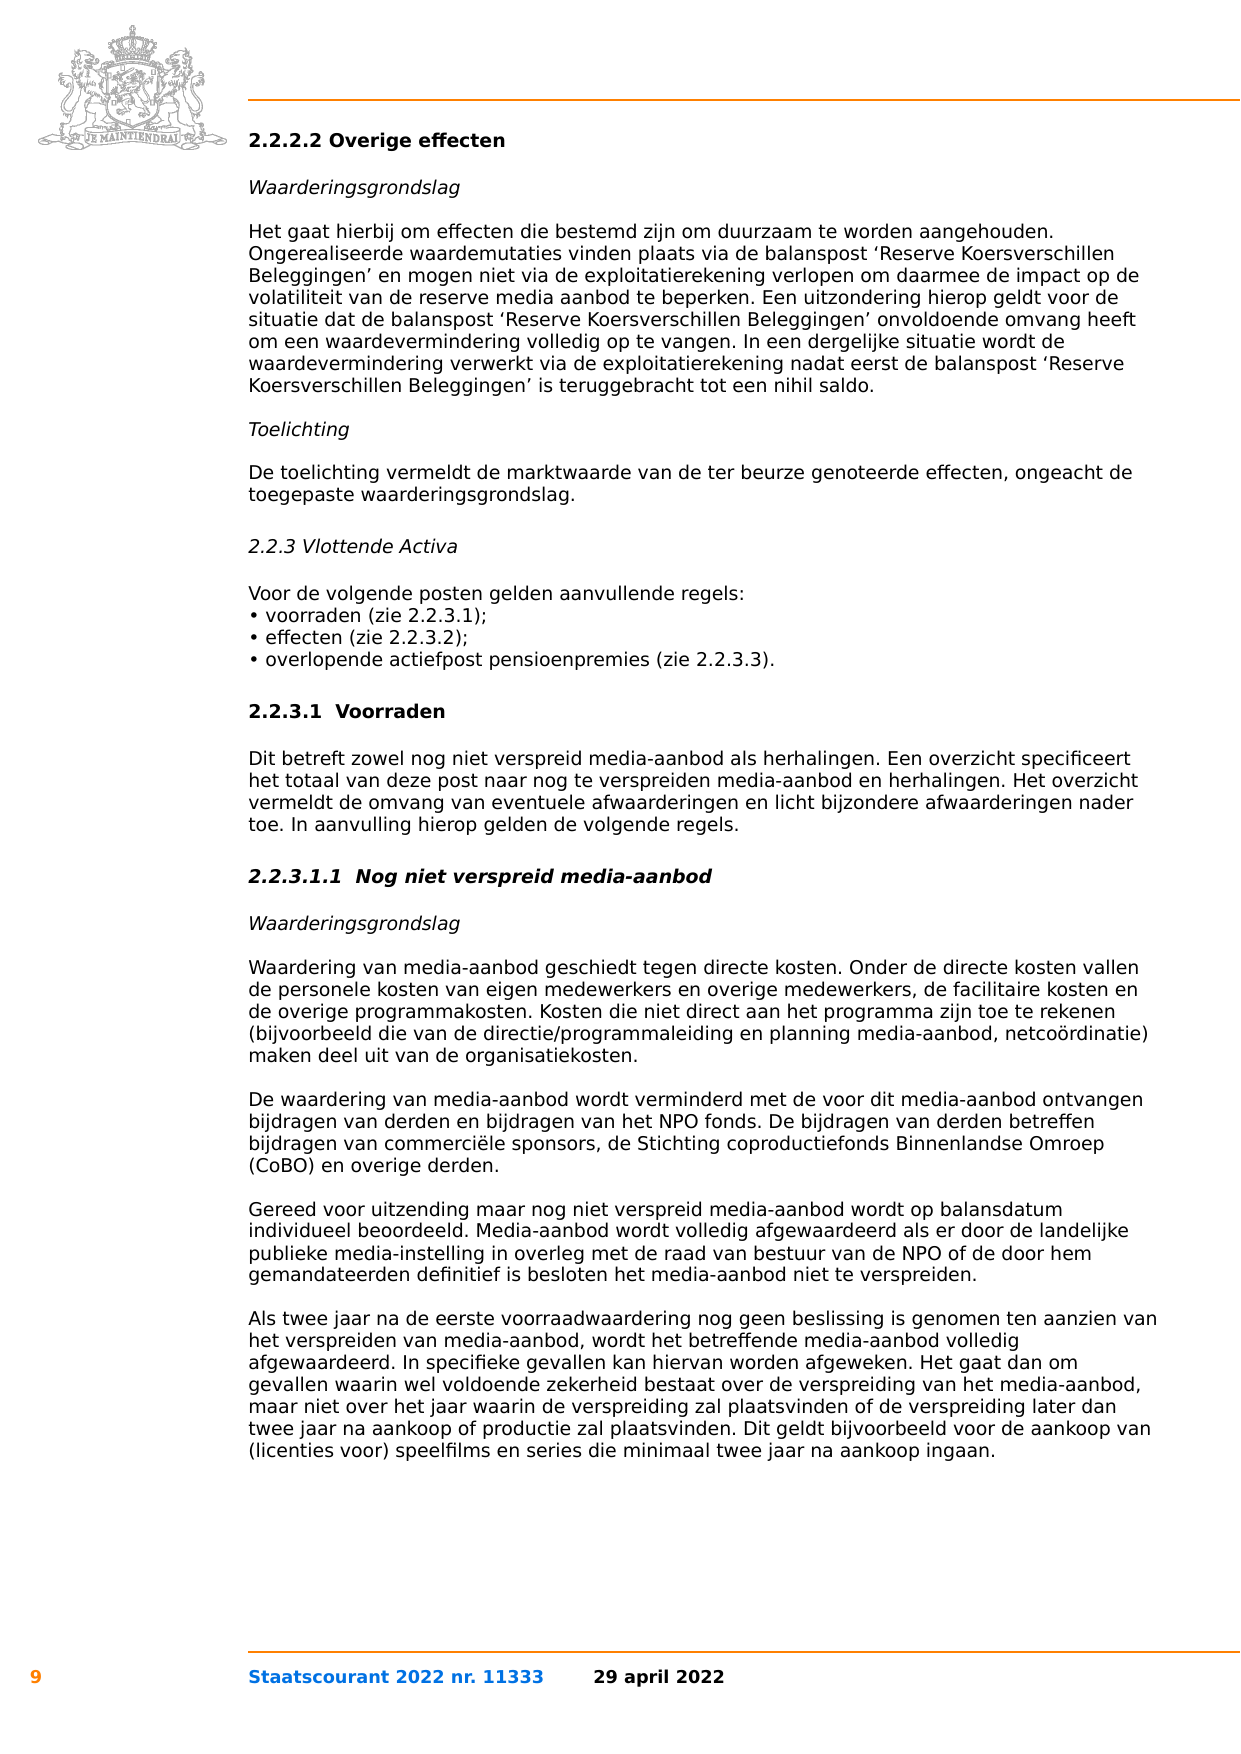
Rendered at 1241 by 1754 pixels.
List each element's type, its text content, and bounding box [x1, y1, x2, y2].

text De waardering van media-aanbod wordt verminderd met de voor dit media-aanbod ontvangen bijdragen van derden en bijdragen van het NPO fonds. De bijdragen van derden betreffen bijdragen van commerciële sponsors, de Stichting coproductiefonds Binnenlandse Omroep (CoBO) en overige derden. [248, 1089, 1163, 1177]
subtitle Waarderingsgrondslag [248, 913, 1163, 935]
picture [38, 25, 227, 150]
text Het gaat hierbij om effecten die bestemd zijn om duurzaam te worden aangehouden. Ongerealiseerde waardemutaties vinden plaats via de balanspost ‘Reserve Koersverschillen Beleggingen’ en mogen niet via de exploitatierekening verlopen om daarmee de impact op de volatiliteit van de reserve media aanbod te beperken. Een uitzondering hierop geldt voor de situatie dat de balanspost ‘Reserve Koersverschillen Beleggingen’ onvoldoende omvang heeft om een waardevermindering volledig op te vangen. In een dergelijke situatie wordt de waardevermindering verwerkt via de exploitatierekening nadat eerst de balanspost ‘Reserve Koersverschillen Beleggingen’ is teruggebracht tot een nihil saldo. [248, 221, 1163, 397]
subtitle 2.2.2.2 Overige effecten [248, 130, 1163, 152]
text Gereed voor uitzending maar nog niet verspreid media-aanbod wordt op balansdatum individueel beoordeeld. Media-aanbod wordt volledig afgewaardeerd als er door de landelijke publieke media-instelling in overleg met de raad van bestuur van de NPO of de door hem gemandateerden definitief is besloten het media-aanbod niet te verspreiden. [248, 1198, 1163, 1286]
subtitle 2.2.3 Vlottende Activa [248, 536, 1163, 558]
subtitle 2.2.3.1 Voorraden [248, 701, 1163, 723]
text • effecten (zie 2.2.3.2); [248, 627, 1163, 649]
text Waardering van media-aanbod geschiedt tegen directe kosten. Onder de directe kosten vallen de personele kosten van eigen medewerkers en overige medewerkers, de facilitaire kosten en de overige programmakosten. Kosten die niet direct aan het programma zijn toe te rekenen (bijvoorbeeld die van de directie/programmaleiding en planning media-aanbod, netcoördinatie) maken deel uit van de organisatiekosten. [248, 957, 1163, 1067]
subtitle Waarderingsgrondslag [248, 177, 1163, 199]
text Voor de volgende posten gelden aanvullende regels: [248, 583, 1163, 605]
text • voorraden (zie 2.2.3.1); [248, 605, 1163, 627]
subtitle Toelichting [248, 418, 1163, 440]
subtitle 2.2.3.1.1 Nog niet verspreid media-aanbod [248, 866, 1163, 888]
text Als twee jaar na de eerste voorraadwaardering nog geen beslissing is genomen ten aanzien van het verspreiden van media-aanbod, wordt het betreffende media-aanbod volledig afgewaardeerd. In specifieke gevallen kan hiervan worden afgeweken. Het gaat dan om gevallen waarin wel voldoende zekerheid bestaat over de verspreiding van het media-aanbod, maar niet over het jaar waarin de verspreiding zal plaatsvinden of de verspreiding later dan twee jaar na aankoop of productie zal plaatsvinden. Dit geldt bijvoorbeeld voor de aankoop van (licenties voor) speelfilms en series die minimaal twee jaar na aankoop ingaan. [248, 1308, 1163, 1462]
text Dit betreft zowel nog niet verspreid media-aanbod als herhalingen. Een overzicht specificeert het totaal van deze post naar nog te verspreiden media-aanbod en herhalingen. Het overzicht vermeldt de omvang van eventuele afwaarderingen en licht bijzondere afwaarderingen nader toe. In aanvulling hierop gelden de volgende regels. [248, 748, 1163, 836]
text De toelichting vermeldt de marktwaarde van de ter beurze genoteerde effecten, ongeacht de toegepaste waarderingsgrondslag. [248, 462, 1163, 506]
text • overlopende actiefpost pensioenpremies (zie 2.2.3.3). [248, 649, 1163, 671]
